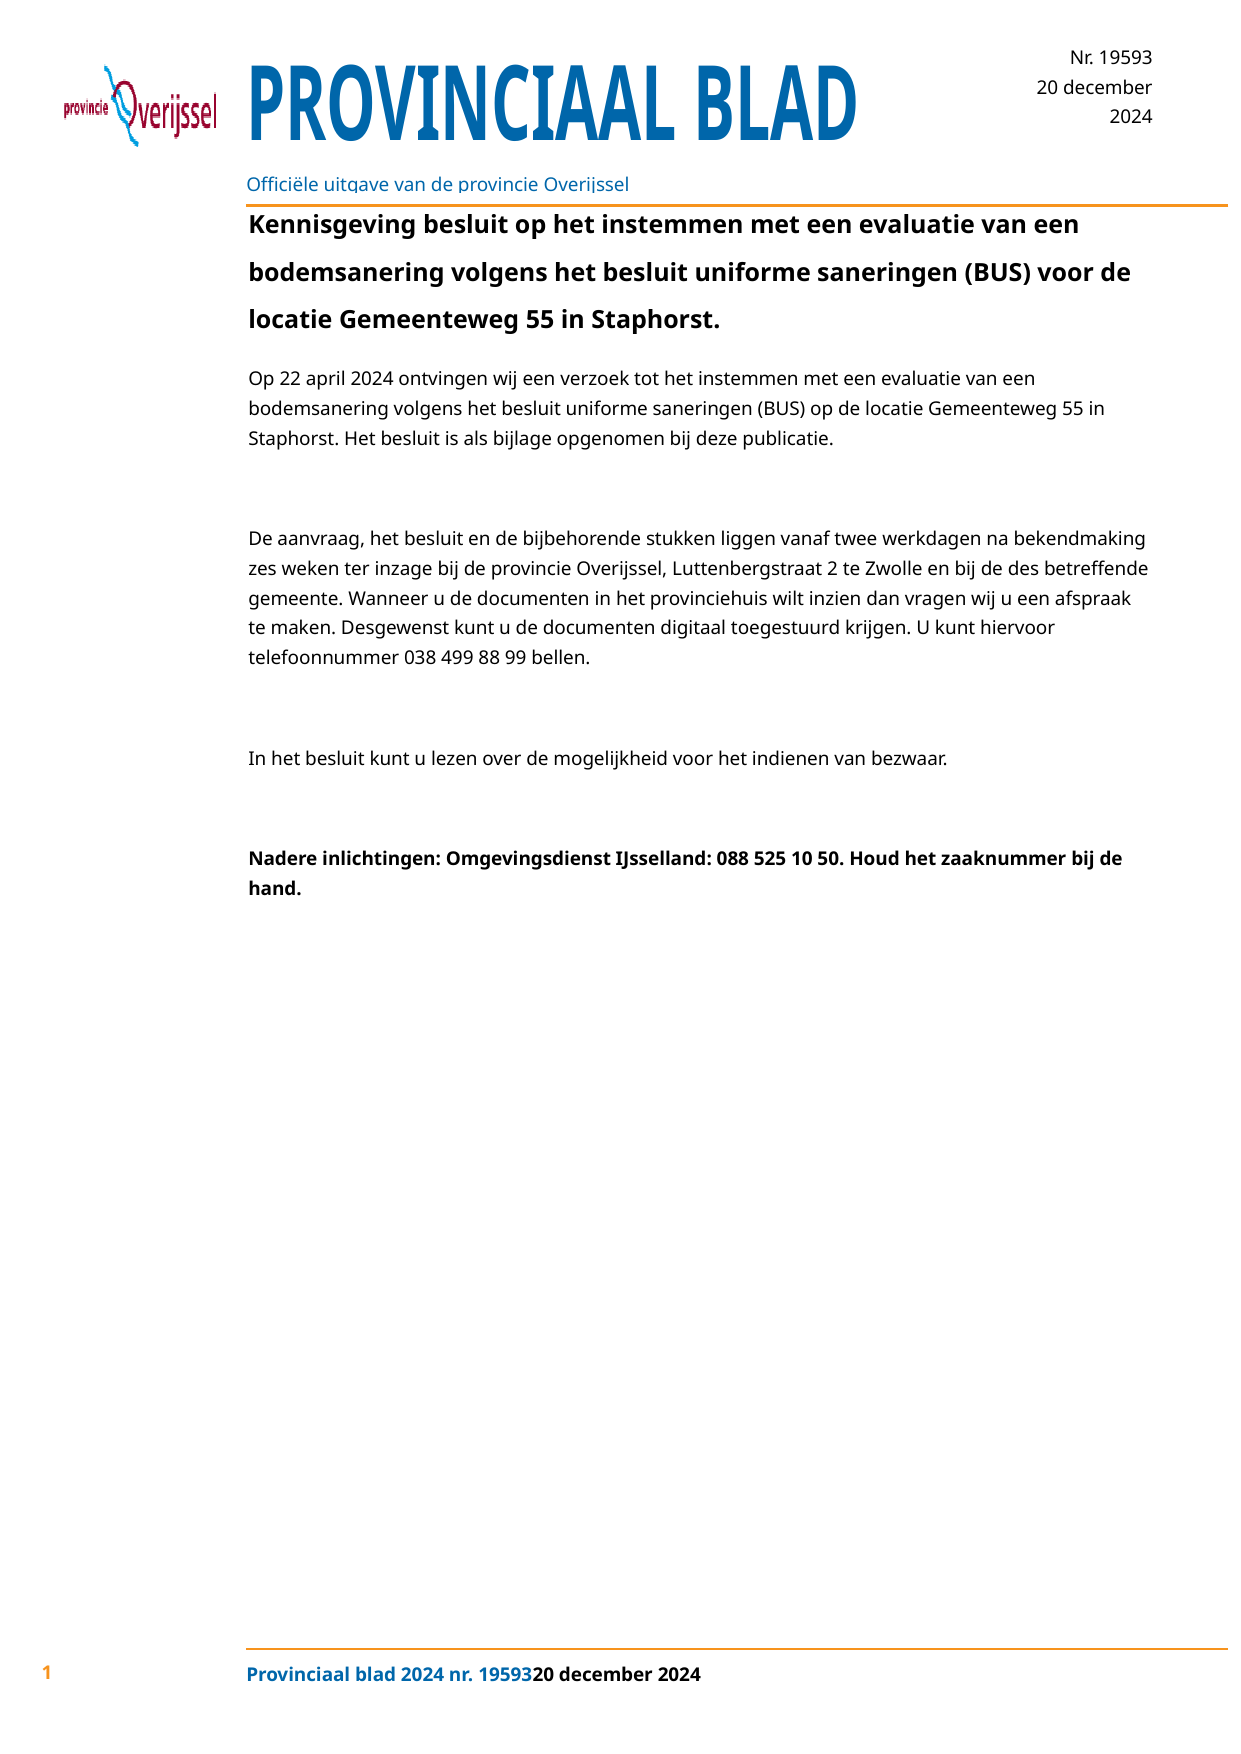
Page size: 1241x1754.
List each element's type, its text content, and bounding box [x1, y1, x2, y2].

text Nadere inlichtingen: Omgevingsdienst IJsselland: 088 525 10 50. Houd het zaaknummer bij de hand. [248, 846, 1152, 901]
text De aanvraag, het besluit en de bijbehorende stukken liggen vanaf twee werkdagen na bekendmaking zes weken ter inzage bij de provincie Overijssel, Luttenbergstraat 2 te Zwolle en bij de des betreffende gemeente. Wanneer u de documenten in het provinciehuis wilt inzien dan vragen wij u een afspraak te maken. Desgewenst kunt u de documenten digitaal toegestuurd krijgen. U kunt hiervoor telefoonnummer 038 499 88 99 bellen. [248, 526, 1152, 669]
text Op 22 april 2024 ontvingen wij een verzoek tot het instemmen met een evaluatie van een bodemsanering volgens het besluit uniforme saneringen (BUS) op de locatie Gemeenteweg 55 in Staphorst. Het besluit is als bijlage opgenomen bij deze publicatie. [248, 366, 1152, 450]
text In het besluit kunt u lezen over de mogelijkheid voor het indienen van bezwaar. [248, 745, 1152, 770]
text Kennisgeving besluit op het instemmen met een evaluatie van een bodemsanering volgens het besluit uniforme saneringen (BUS) voor de locatie Gemeenteweg 55 in Staphorst. [248, 207, 1152, 336]
picture [41, 47, 231, 172]
